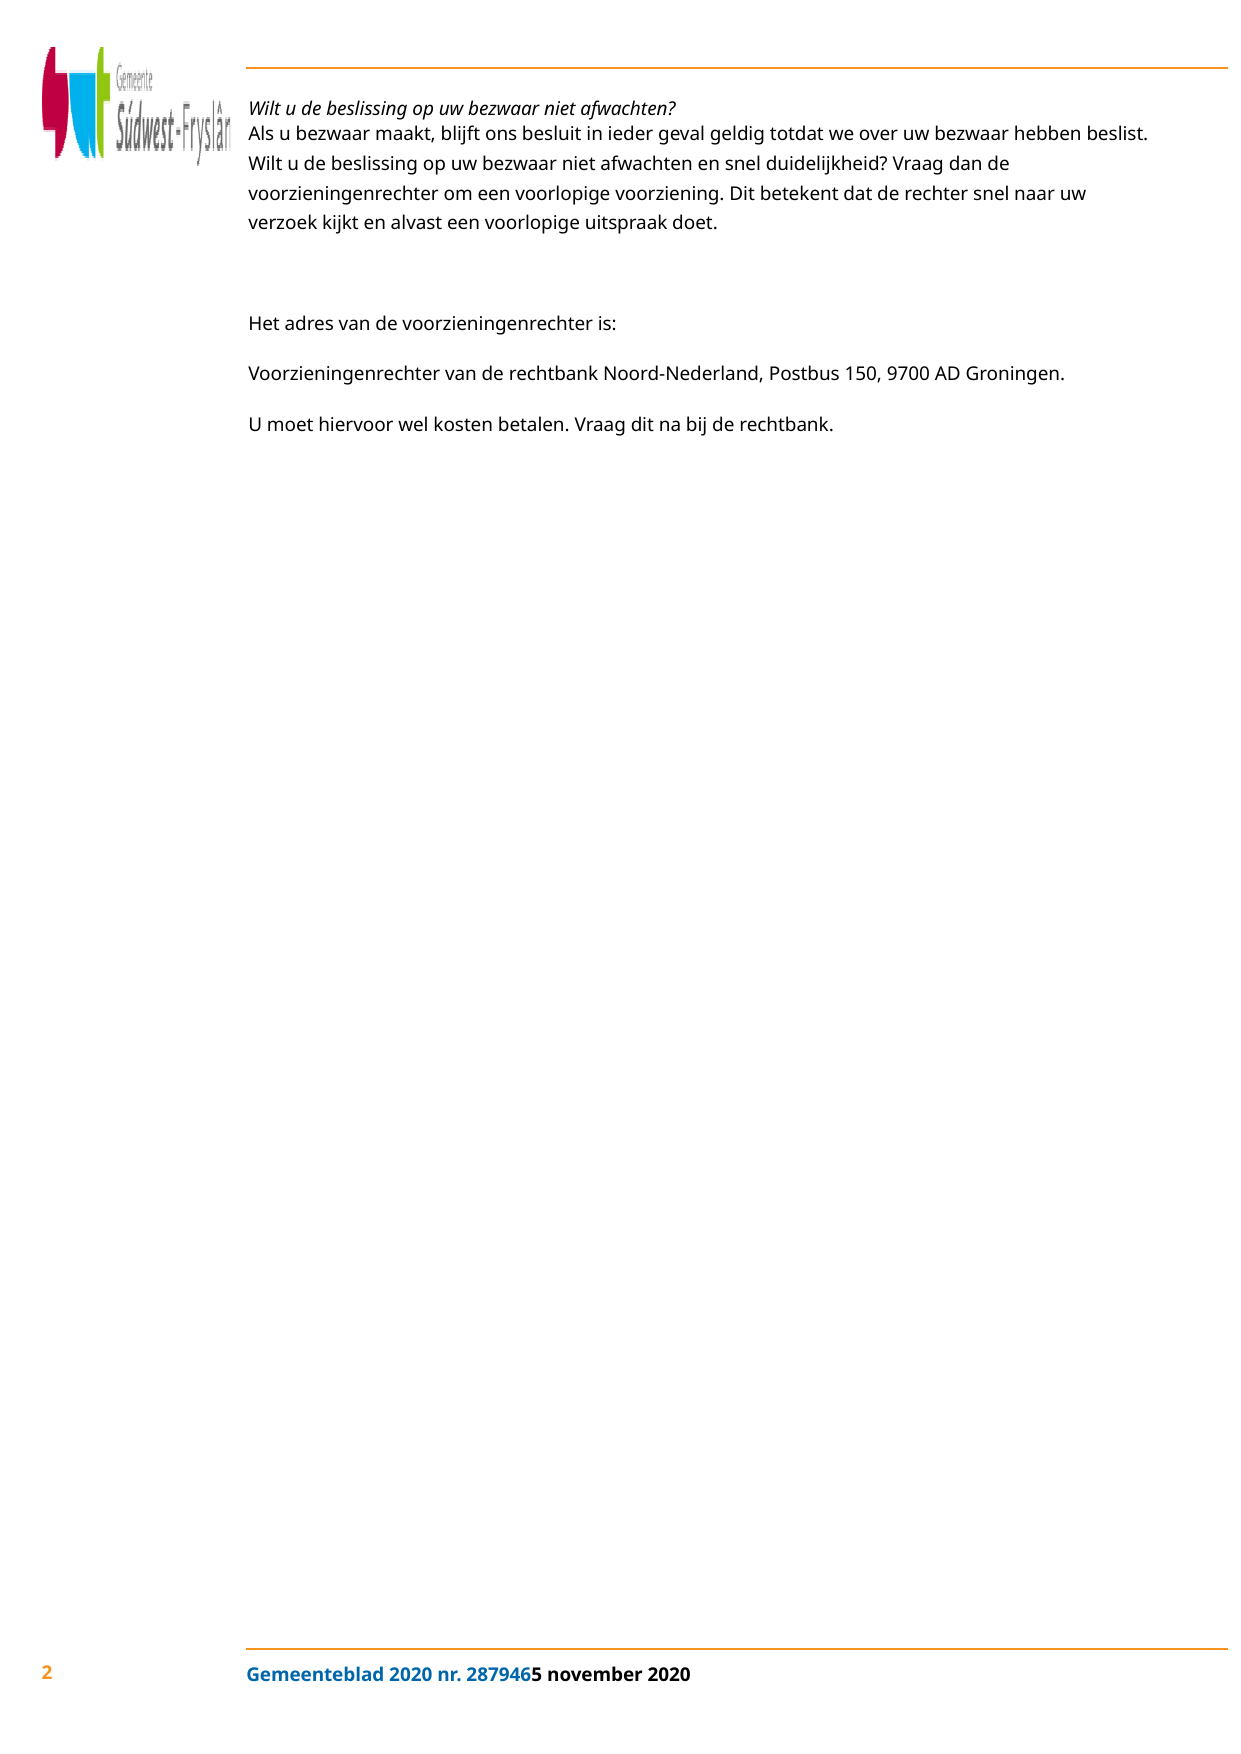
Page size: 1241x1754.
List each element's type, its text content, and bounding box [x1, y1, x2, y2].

picture [41, 47, 231, 172]
text Voorzieningenrechter van de rechtbank Noord-Nederland, Postbus 150, 9700 AD Groningen. [248, 361, 1152, 386]
text Als u bezwaar maakt, blijft ons besluit in ieder geval geldig totdat we over uw bezwaar hebben beslist. Wilt u de beslissing op uw bezwaar niet afwachten en snel duidelijkheid? Vraag dan de voorzieningenrechter om een voorlopige voorziening. Dit betekent dat de rechter snel naar uw verzoek kijkt en alvast een voorlopige uitspraak doet. [248, 121, 1152, 235]
text U moet hiervoor wel kosten betalen. Vraag dit na bij de rechtbank. [248, 411, 1152, 437]
text Wilt u de beslissing op uw bezwaar niet afwachten? [248, 95, 1152, 121]
text Het adres van de voorzieningenrechter is: [248, 310, 1152, 336]
